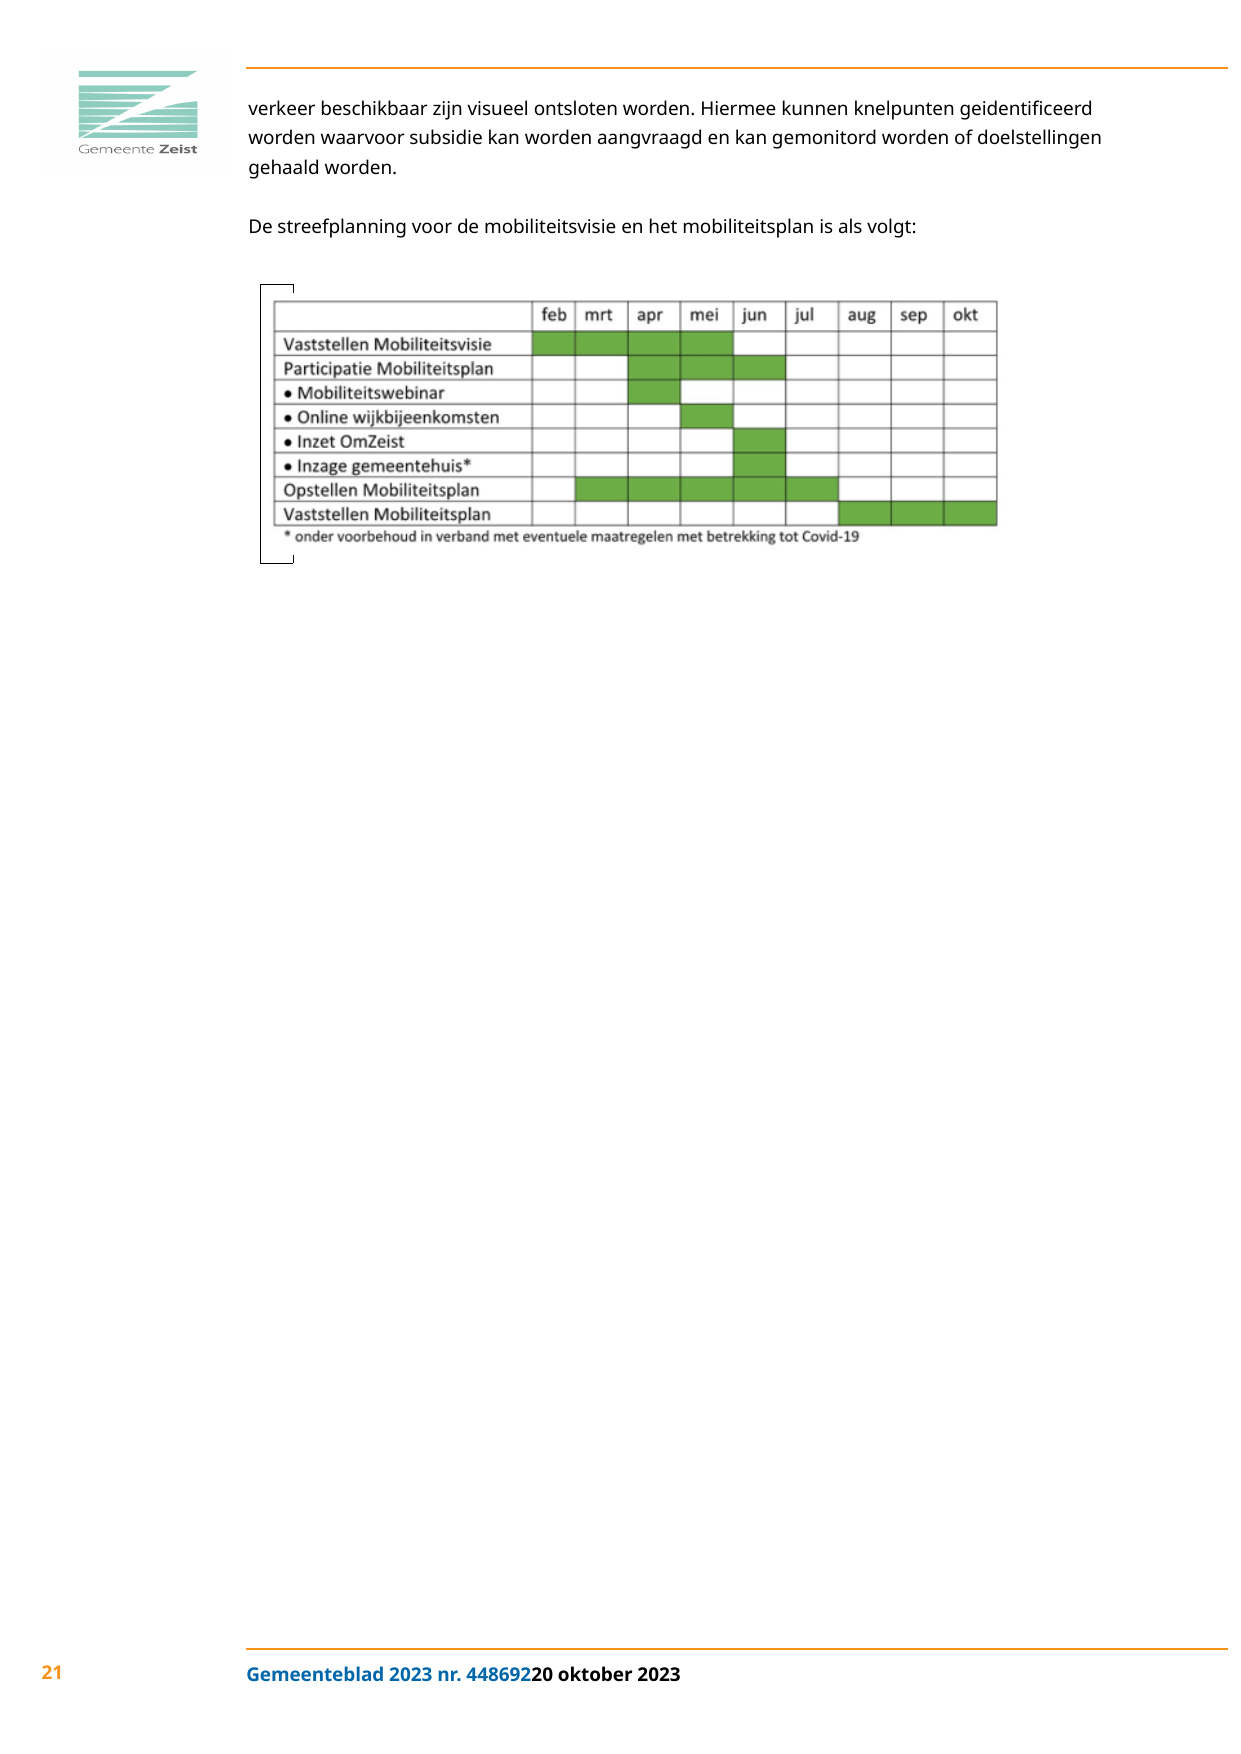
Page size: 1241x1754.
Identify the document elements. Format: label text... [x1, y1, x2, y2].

text De streefplanning voor de mobiliteitsvisie en het mobiliteitsplan is als volgt: [248, 213, 1152, 239]
picture [268, 293, 1008, 555]
text verkeer beschikbaar zijn visueel ontsloten worden. Hiermee kunnen knelpunten geidentificeerd worden waarvoor subsidie kan worden aangvraagd en kan gemonitord worden of doelstellingen gehaald worden. [248, 95, 1152, 180]
picture [41, 47, 231, 172]
